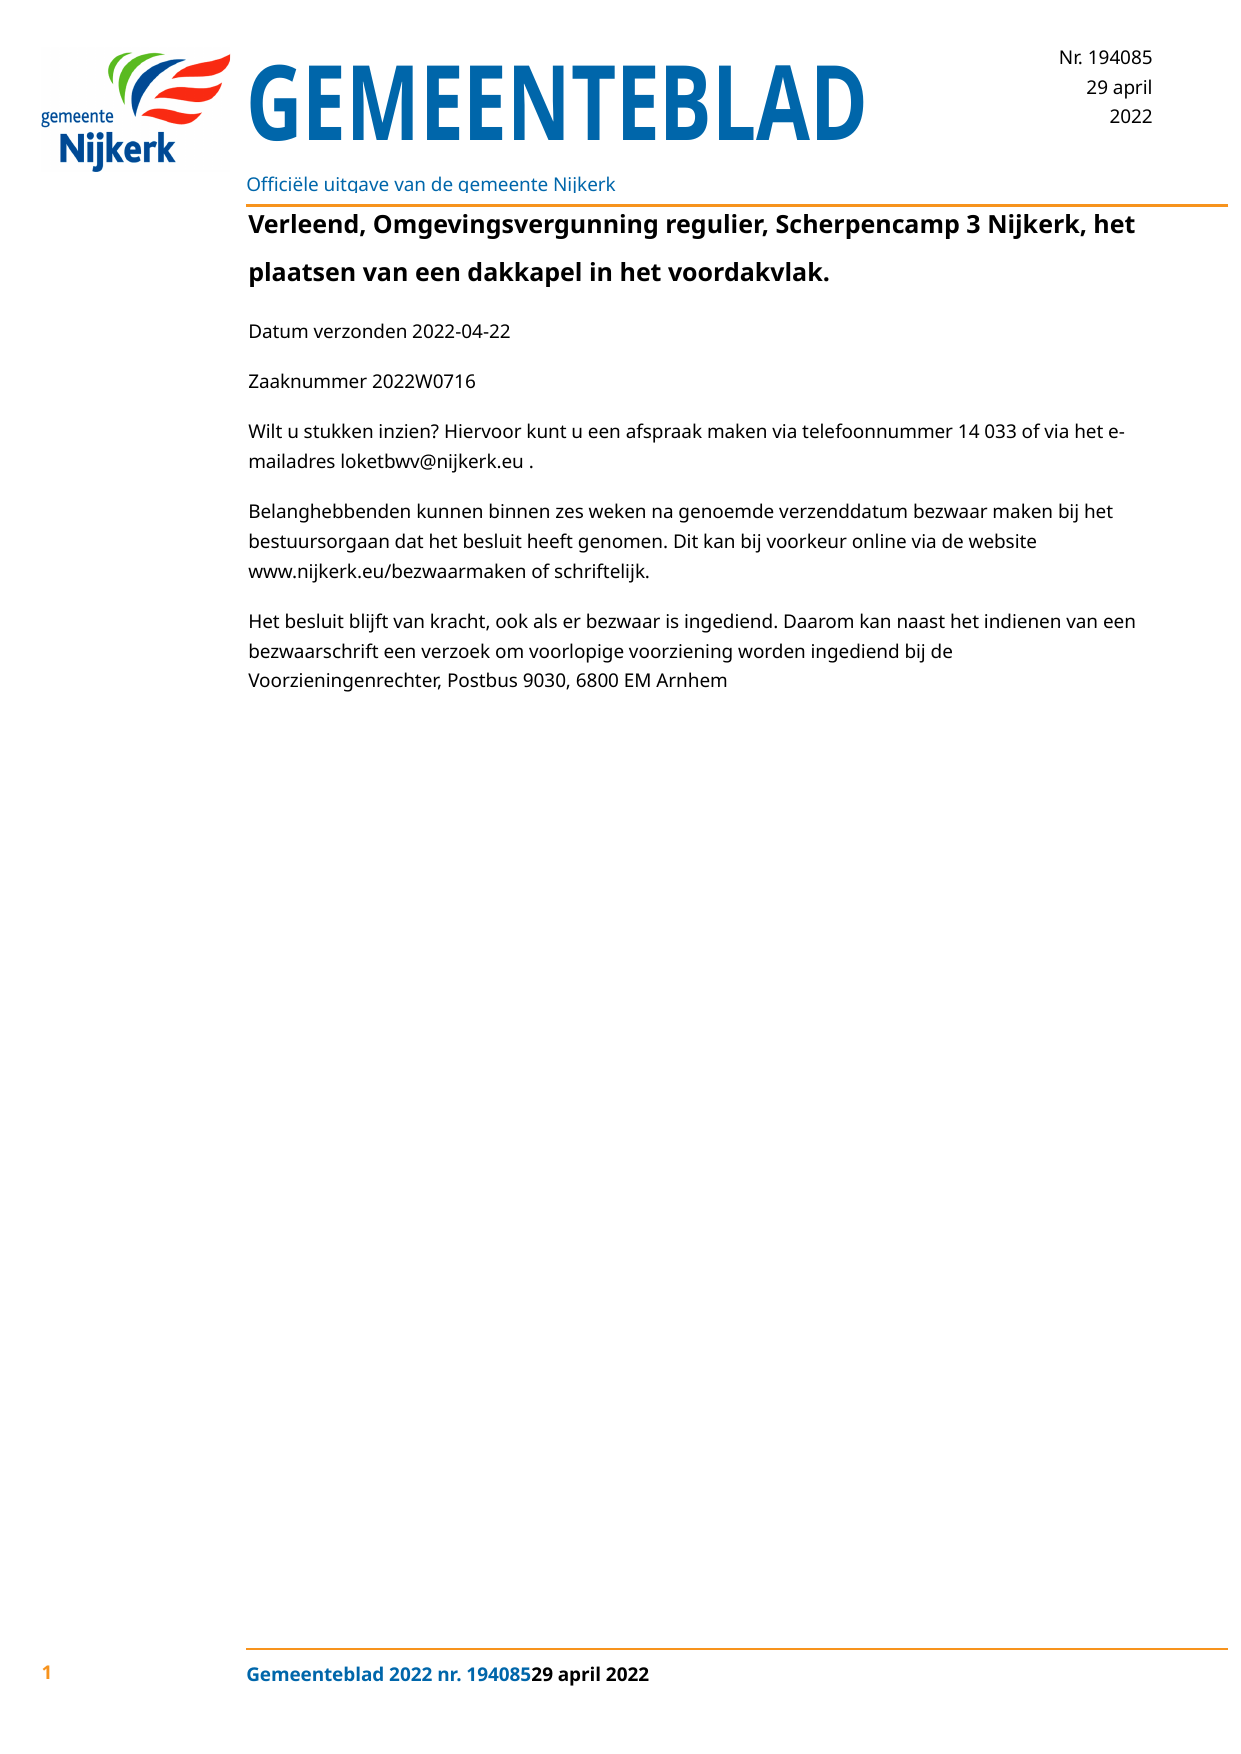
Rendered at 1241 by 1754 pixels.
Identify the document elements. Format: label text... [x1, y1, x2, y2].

text Verleend, Omgevingsvergunning regulier, Scherpencamp 3 Nijkerk, het plaatsen van een dakkapel in het voordakvlak. [248, 207, 1152, 288]
text Datum verzonden 2022-04-22 [248, 318, 1152, 344]
text Wilt u stukken inzien? Hiervoor kunt u een afspraak maken via telefoonnummer 14 033 of via het e-mailadres loketbwv@nijkerk.eu . [248, 419, 1152, 474]
text Belanghebbenden kunnen binnen zes weken na genoemde verzenddatum bezwaar maken bij het bestuursorgaan dat het besluit heeft genomen. Dit kan bij voorkeur online via de website www.nijkerk.eu/bezwaarmaken of schriftelijk. [248, 499, 1152, 584]
text Het besluit blijft van kracht, ook als er bezwaar is ingediend. Daarom kan naast het indienen van een bezwaarschrift een verzoek om voorlopige voorziening worden ingediend bij de Voorzieningenrechter, Postbus 9030, 6800 EM Arnhem [248, 608, 1152, 693]
picture [41, 47, 231, 172]
text Zaaknummer 2022W0716 [248, 368, 1152, 394]
